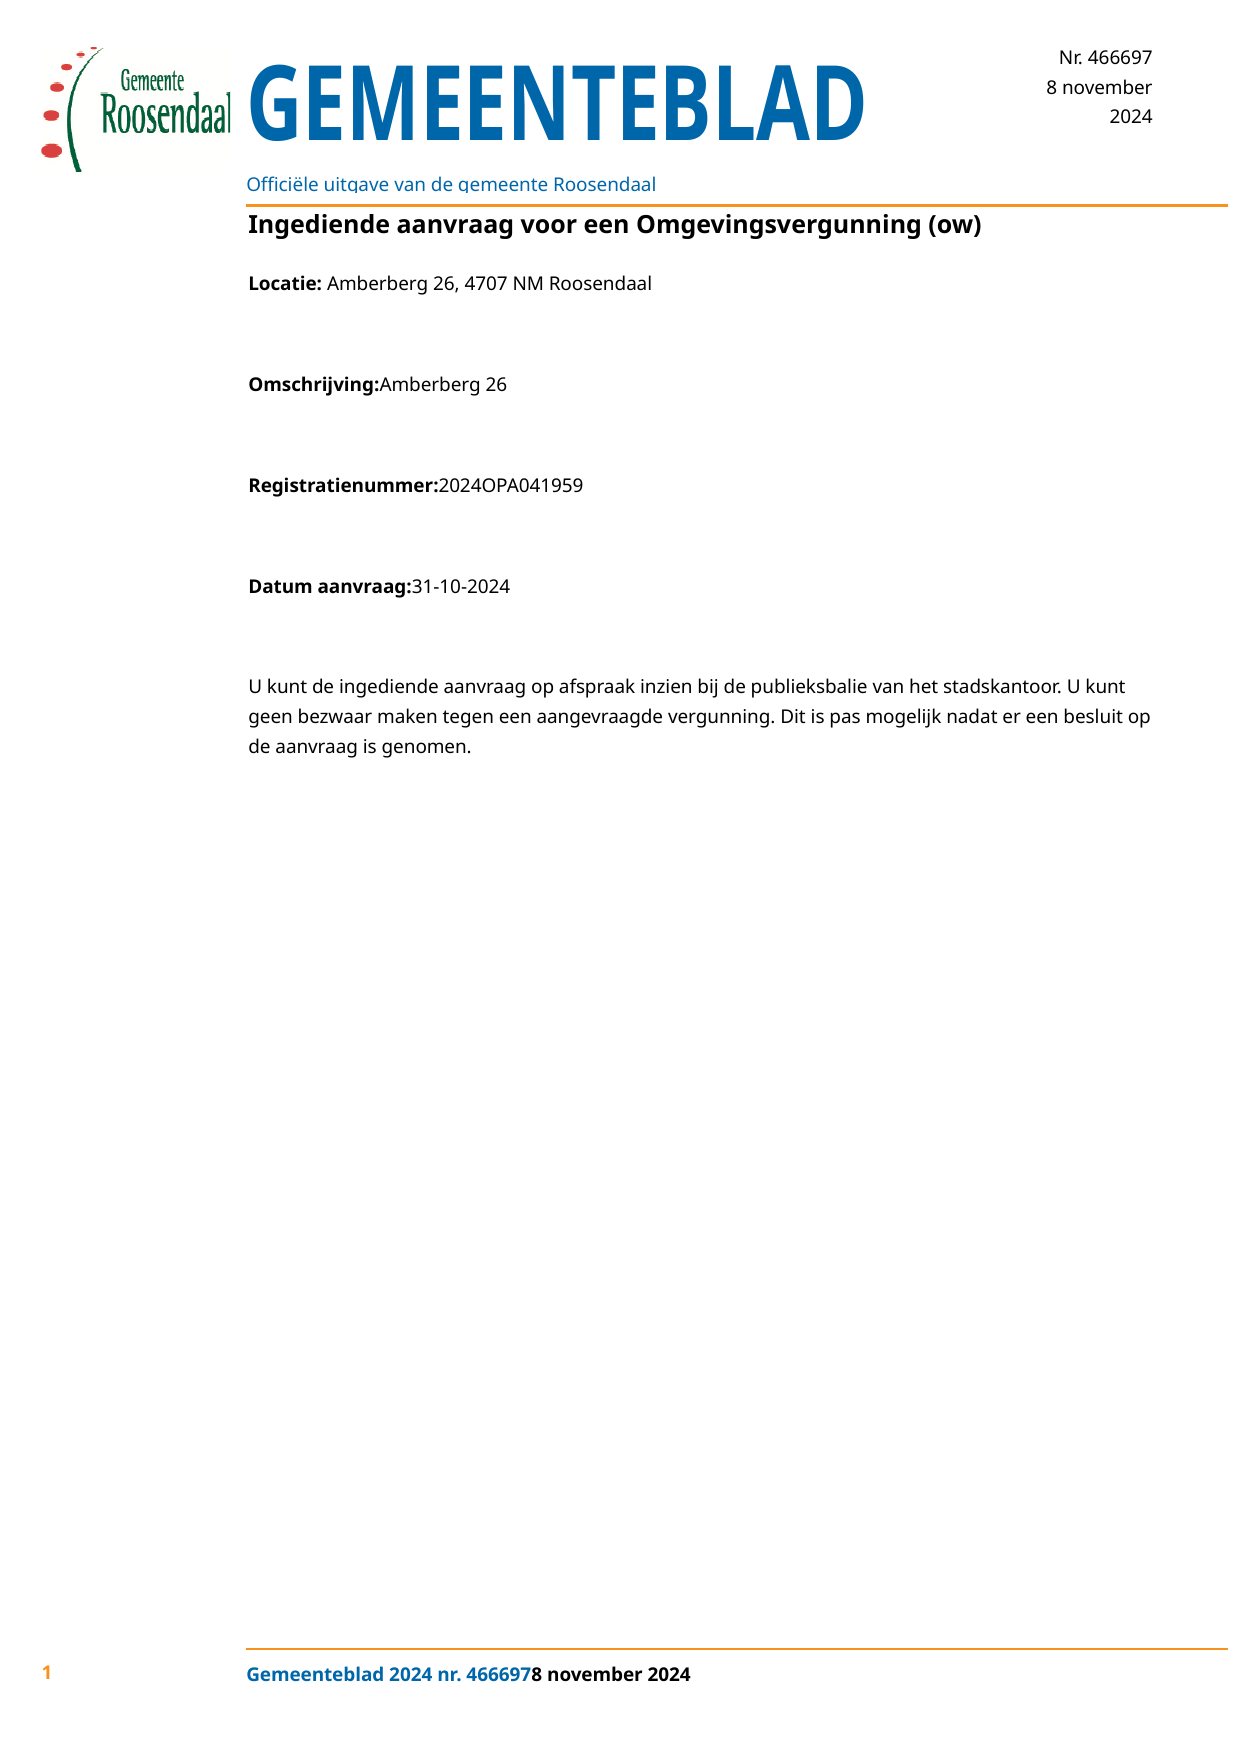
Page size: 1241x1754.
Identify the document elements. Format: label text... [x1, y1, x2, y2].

text Registratienummer:2024OPA041959 [248, 472, 1152, 498]
text Omschrijving:Amberberg 26 [248, 371, 1152, 397]
picture [41, 47, 231, 172]
text Datum aanvraag:31-10-2024 [248, 573, 1152, 598]
text Ingediende aanvraag voor een Omgevingsvergunning (ow) [248, 207, 1152, 241]
text Locatie: Amberberg 26, 4707 NM Roosendaal [248, 270, 1152, 296]
text U kunt de ingediende aanvraag op afspraak inzien bij de publieksbalie van het stadskantoor. U kunt geen bezwaar maken tegen een aangevraagde vergunning. Dit is pas mogelijk nadat er een besluit op de aanvraag is genomen. [248, 674, 1152, 758]
